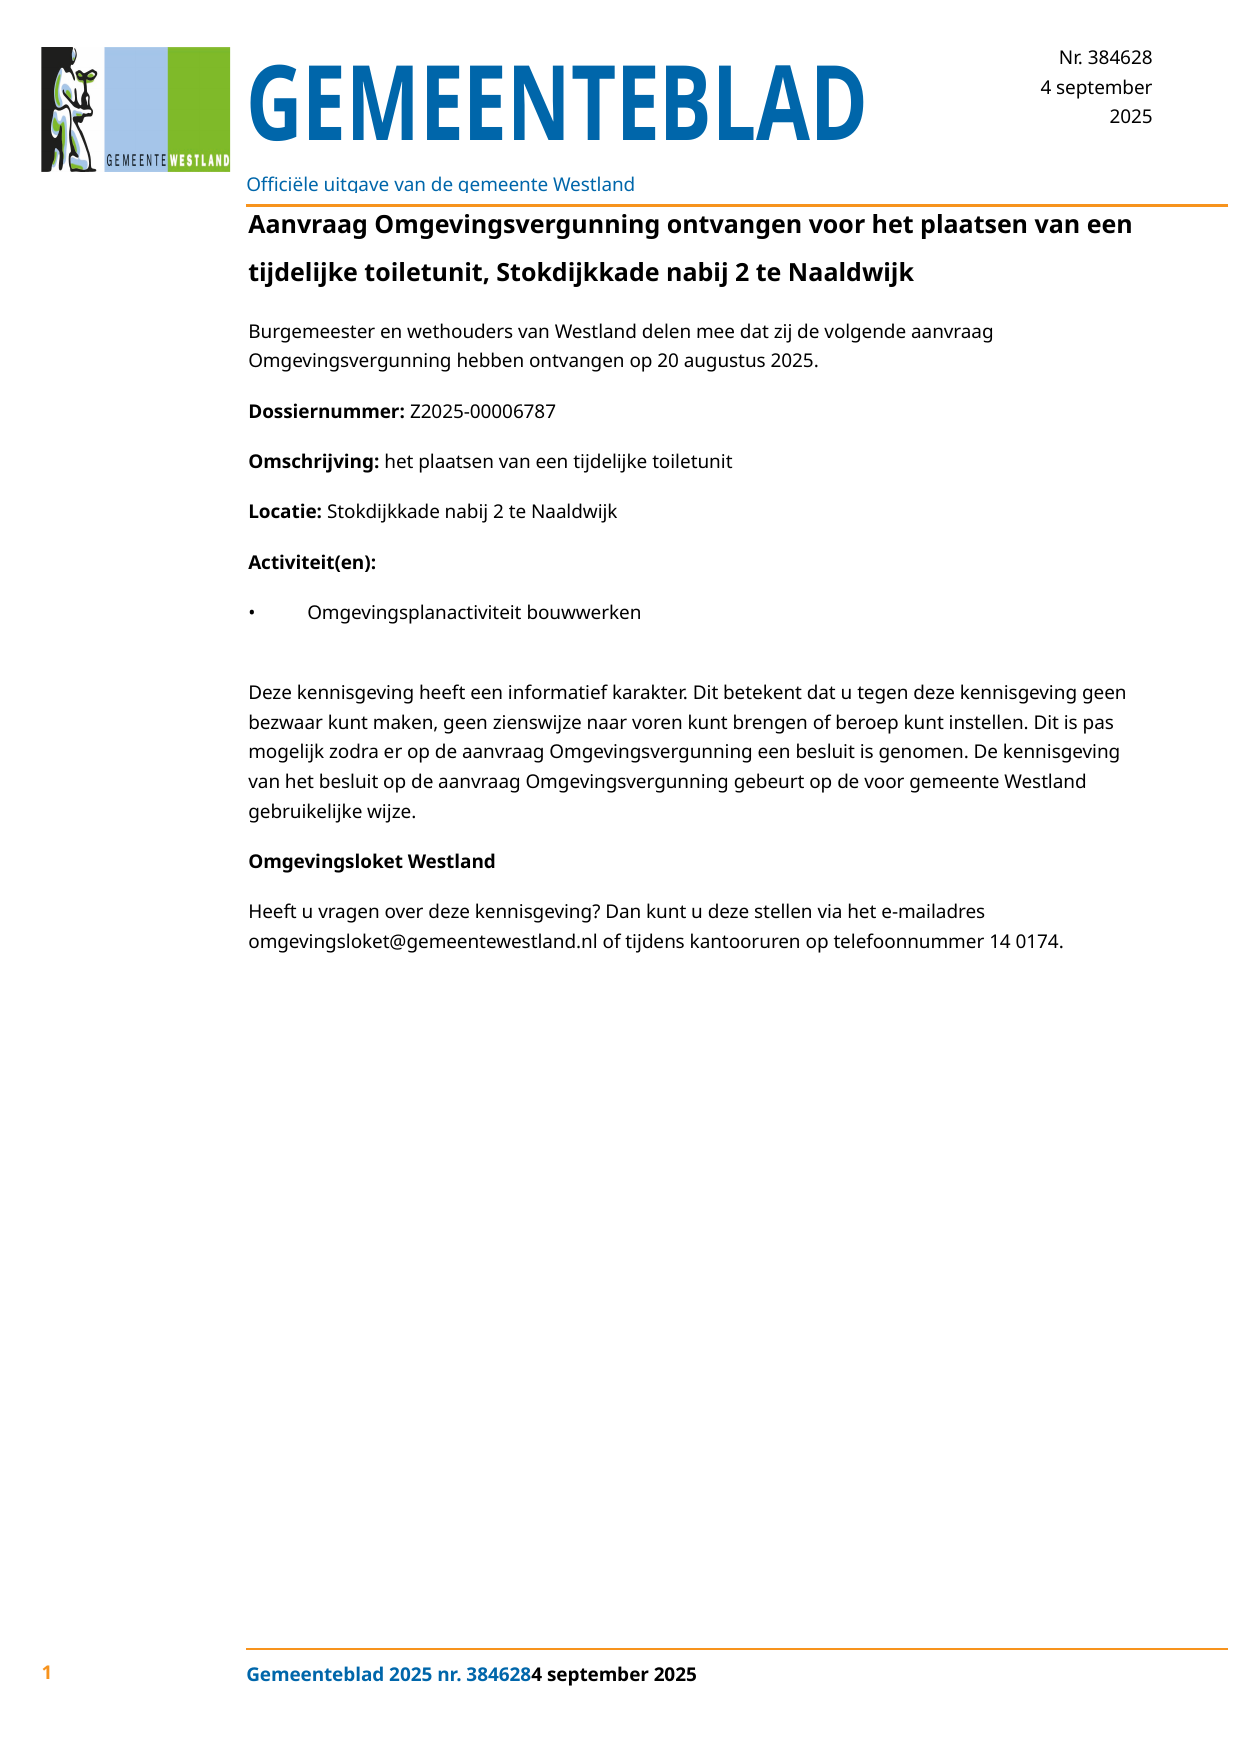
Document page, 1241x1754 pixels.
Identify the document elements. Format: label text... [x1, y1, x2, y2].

text Heeft u vragen over deze kennisgeving? Dan kunt u deze stellen via het e-mailadres omgevingsloket@gemeentewestland.nl of tijdens kantooruren op telefoonnummer 14 0174. [248, 899, 1152, 954]
text Burgemeester en wethouders van Westland delen mee dat zij de volgende aanvraag Omgevingsvergunning hebben ontvangen op 20 augustus 2025. [248, 318, 1152, 373]
text Aanvraag Omgevingsvergunning ontvangen voor het plaatsen van een tijdelijke toiletunit, Stokdijkkade nabij 2 te Naaldwijk [248, 207, 1152, 288]
text Dossiernummer: Z2025-00006787 [248, 398, 1152, 424]
list Omgevingsplanactiviteit bouwwerken [248, 599, 1152, 625]
text Deze kennisgeving heeft een informatief karakter. Dit betekent dat u tegen deze kennisgeving geen bezwaar kunt maken, geen zienswijze naar voren kunt brengen of beroep kunt instellen. Dit is pas mogelijk zodra er op de aanvraag Omgevingsvergunning een besluit is genomen. De kennisgeving van het besluit op de aanvraag Omgevingsvergunning gebeurt op de voor gemeente Westland gebruikelijke wijze. [248, 679, 1152, 824]
text Omgevingsloket Westland [248, 848, 1152, 874]
picture [41, 47, 231, 172]
text Activiteit(en): [248, 549, 1152, 575]
text Omschrijving: het plaatsen van een tijdelijke toiletunit [248, 448, 1152, 474]
text Locatie: Stokdijkkade nabij 2 te Naaldwijk [248, 499, 1152, 524]
